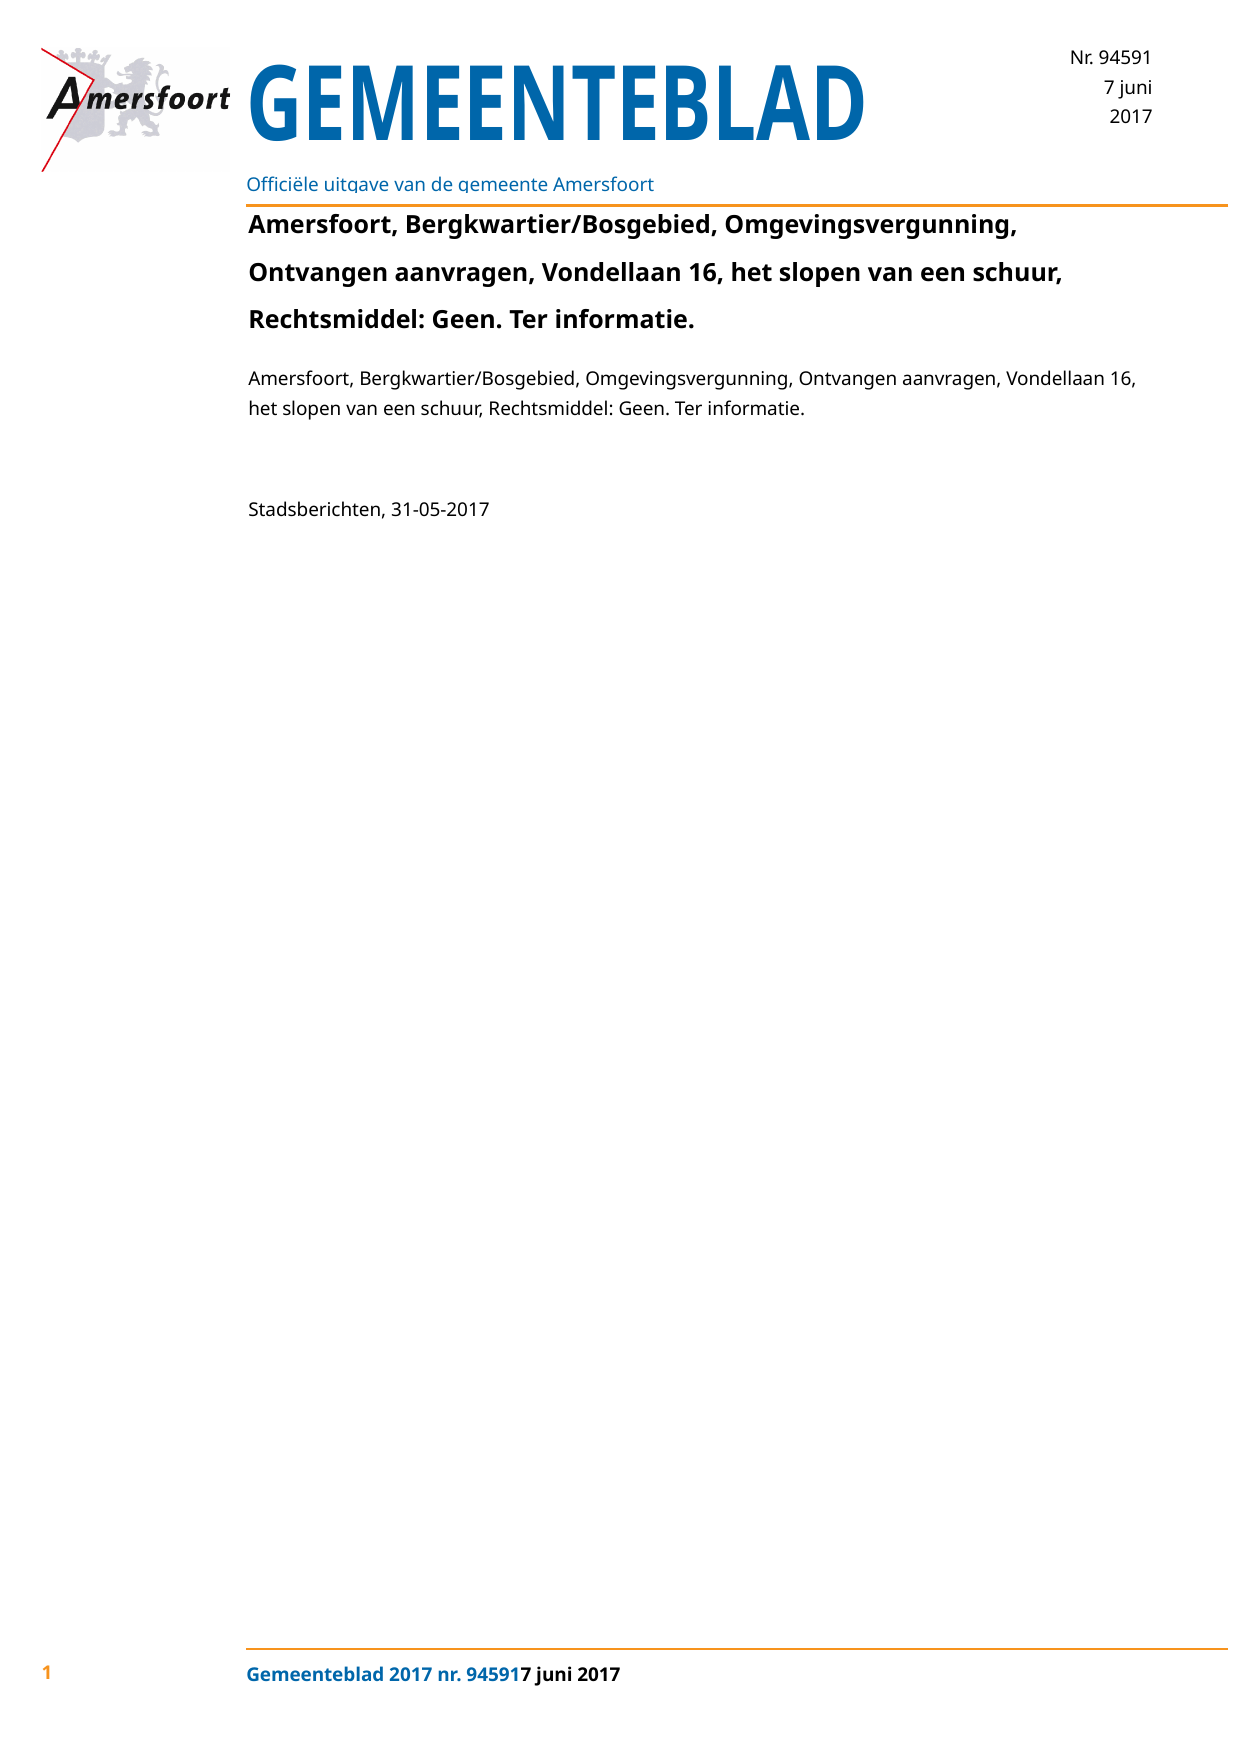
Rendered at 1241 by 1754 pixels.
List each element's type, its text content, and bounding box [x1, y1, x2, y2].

text Stadsberichten, 31-05-2017 [248, 496, 1152, 522]
picture [41, 47, 231, 172]
text Amersfoort, Bergkwartier/Bosgebied, Omgevingsvergunning, Ontvangen aanvragen, Vondellaan 16, het slopen van een schuur, Rechtsmiddel: Geen. Ter informatie. [248, 366, 1152, 421]
text Amersfoort, Bergkwartier/Bosgebied, Omgevingsvergunning, Ontvangen aanvragen, Vondellaan 16, het slopen van een schuur, Rechtsmiddel: Geen. Ter informatie. [248, 207, 1152, 336]
